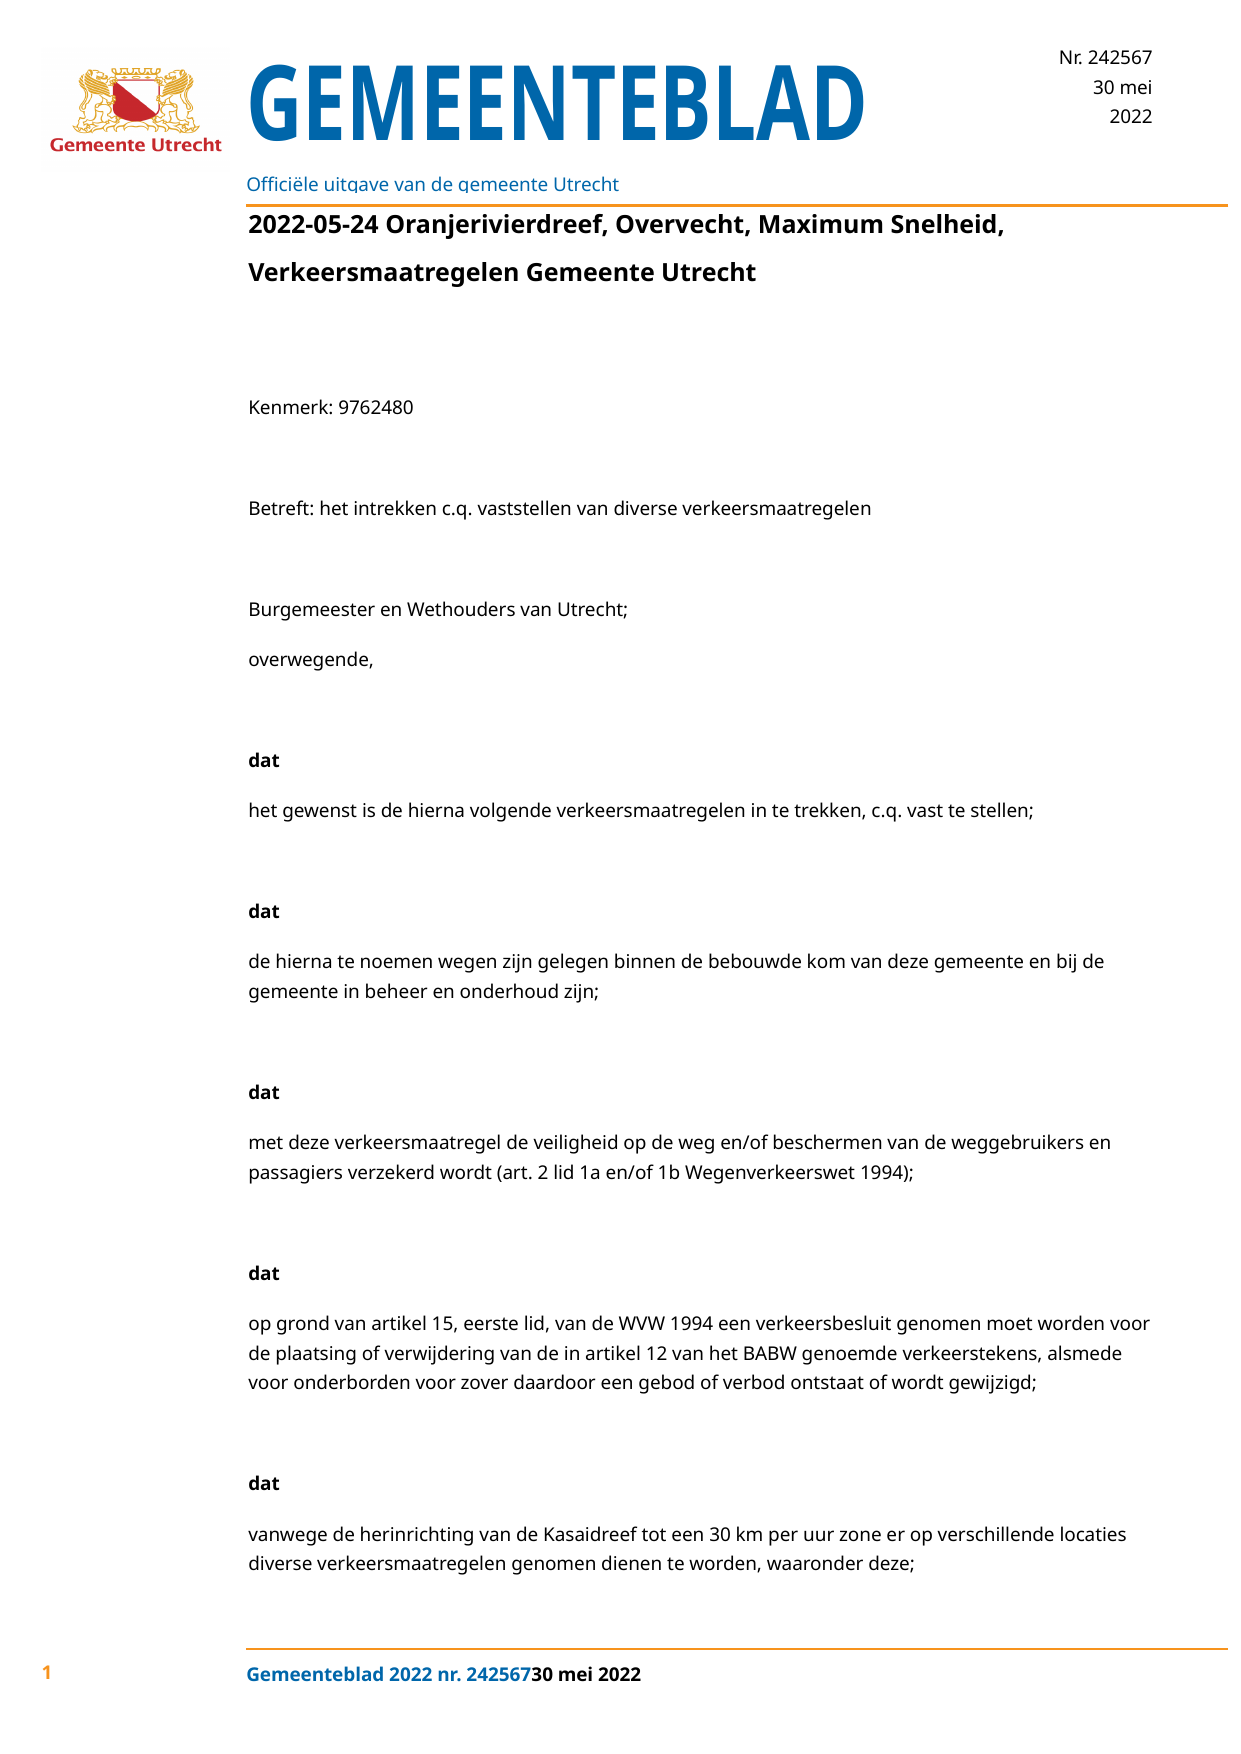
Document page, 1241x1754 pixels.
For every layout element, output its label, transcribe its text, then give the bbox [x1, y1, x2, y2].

text het gewenst is de hierna volgende verkeersmaatregelen in te trekken, c.q. vast te stellen; [248, 797, 1152, 823]
text Burgemeester en Wethouders van Utrecht; [248, 596, 1152, 621]
text dat [248, 1260, 1152, 1286]
text op grond van artikel 15, eerste lid, van de WVW 1994 een verkeersbesluit genomen moet worden voor de plaatsing of verwijdering van de in artikel 12 van het BABW genoemde verkeerstekens, alsmede voor onderborden voor zover daardoor een gebod of verbod ontstaat of wordt gewijzigd; [248, 1310, 1152, 1395]
text Betreft: het intrekken c.q. vaststellen van diverse verkeersmaatregelen [248, 495, 1152, 521]
text overwegende, [248, 646, 1152, 672]
text 2022-05-24 Oranjerivierdreef, Overvecht, Maximum Snelheid, Verkeersmaatregelen Gemeente Utrecht [248, 207, 1152, 288]
text dat [248, 747, 1152, 773]
text dat [248, 1079, 1152, 1105]
picture [41, 47, 231, 172]
text met deze verkeersmaatregel de veiligheid op de weg en/of beschermen van de weggebruikers en passagiers verzekerd wordt (art. 2 lid 1a en/of 1b Wegenverkeerswet 1994); [248, 1129, 1152, 1185]
text dat [248, 898, 1152, 924]
text de hierna te noemen wegen zijn gelegen binnen de bebouwde kom van deze gemeente en bij de gemeente in beheer en onderhoud zijn; [248, 949, 1152, 1004]
text vanwege de herinrichting van de Kasaidreef tot een 30 km per uur zone er op verschillende locaties diverse verkeersmaatregelen genomen dienen te worden, waaronder deze; [248, 1521, 1152, 1576]
text dat [248, 1470, 1152, 1496]
text Kenmerk: 9762480 [248, 394, 1152, 420]
